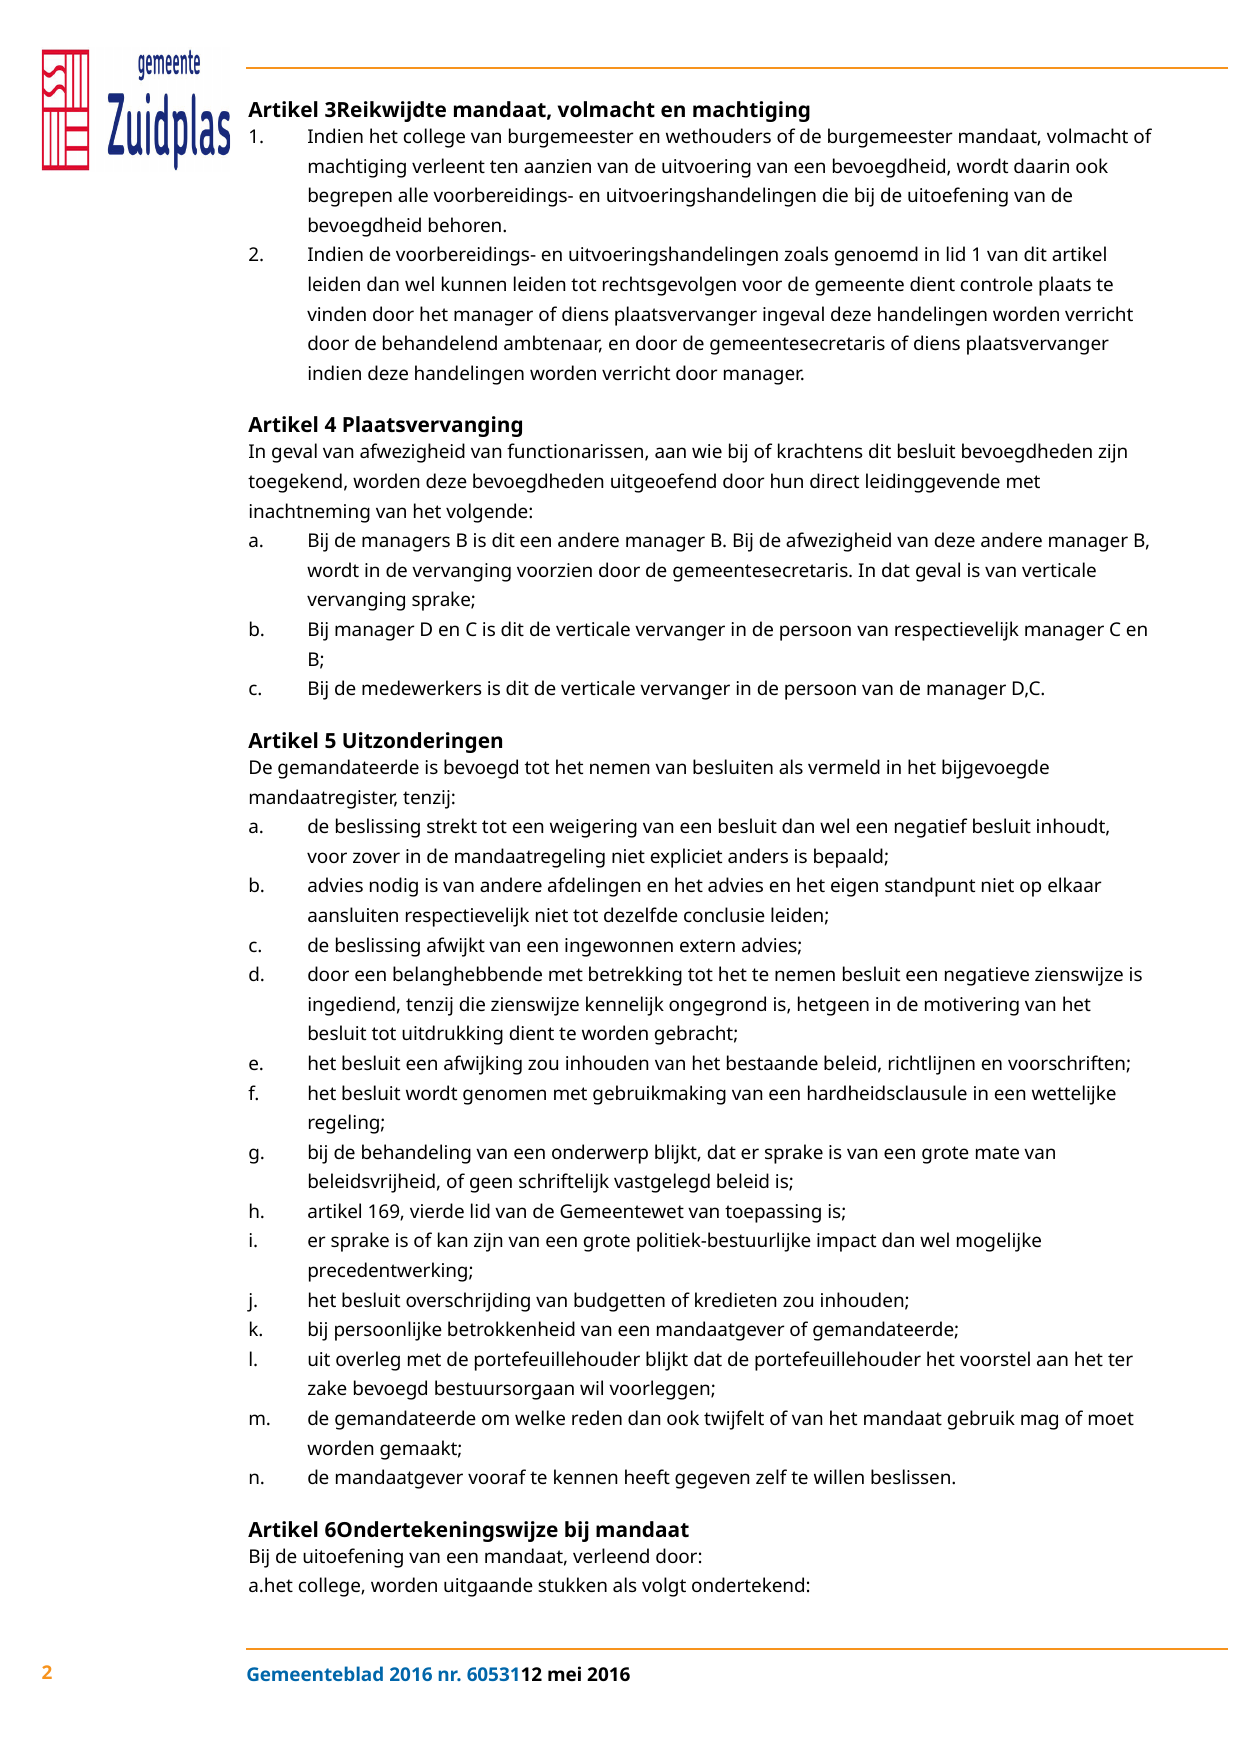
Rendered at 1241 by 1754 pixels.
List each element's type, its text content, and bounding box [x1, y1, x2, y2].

list Bij de managers B is dit een andere manager B. Bij de afwezigheid van deze andere manager B, wordt in de vervanging voorzien door de gemeentesecretaris. In dat geval is van verticale vervanging sprake; [248, 527, 1152, 612]
list Bij de medewerkers is dit de verticale vervanger in de persoon van de manager D,C. [248, 675, 1152, 701]
text Artikel 3Reikwijdte mandaat, volmacht en machtiging [248, 95, 1152, 123]
text Artikel 5 Uitzonderingen [248, 726, 1152, 754]
list door een belanghebbende met betrekking tot het te nemen besluit een negatieve zienswijze is ingediend, tenzij die zienswijze kennelijk ongegrond is, hetgeen in de motivering van het besluit tot uitdrukking dient te worden gebracht; [248, 961, 1152, 1046]
list Indien de voorbereidings- en uitvoeringshandelingen zoals genoemd in lid 1 van dit artikel leiden dan wel kunnen leiden tot rechtsgevolgen voor de gemeente dient controle plaats te vinden door het manager of diens plaatsvervanger ingeval deze handelingen worden verricht door de behandelend ambtenaar, en door de gemeentesecretaris of diens plaatsvervanger indien deze handelingen worden verricht door manager. [248, 242, 1152, 386]
list bij de behandeling van een onderwerp blijkt, dat er sprake is van een grote mate van beleidsvrijheid, of geen schriftelijk vastgelegd beleid is; [248, 1139, 1152, 1194]
text Artikel 6Ondertekeningswijze bij mandaat [248, 1515, 1152, 1543]
list Indien het college van burgemeester en wethouders of de burgemeester mandaat, volmacht of machtiging verleent ten aanzien van de uitvoering van een bevoegdheid, wordt daarin ook begrepen alle voorbereidings- en uitvoeringshandelingen die bij de uitoefening van de bevoegdheid behoren. [248, 123, 1152, 238]
list de mandaatgever vooraf te kennen heeft gegeven zelf te willen beslissen. [248, 1464, 1152, 1490]
list de gemandateerde om welke reden dan ook twijfelt of van het mandaat gebruik mag of moet worden gemaakt; [248, 1405, 1152, 1460]
text Bij de uitoefening van een mandaat, verleend door: [248, 1543, 1152, 1569]
list artikel 169, vierde lid van de Gemeentewet van toepassing is; [248, 1198, 1152, 1224]
text In geval van afwezigheid van functionarissen, aan wie bij of krachtens dit besluit bevoegdheden zijn toegekend, worden deze bevoegdheden uitgeoefend door hun direct leidinggevende met inachtneming van het volgende: [248, 439, 1152, 524]
list er sprake is of kan zijn van een grote politiek-bestuurlijke impact dan wel mogelijke precedentwerking; [248, 1228, 1152, 1283]
list de beslissing afwijkt van een ingewonnen extern advies; [248, 932, 1152, 957]
list advies nodig is van andere afdelingen en het advies en het eigen standpunt niet op elkaar aansluiten respectievelijk niet tot dezelfde conclusie leiden; [248, 873, 1152, 928]
list het besluit wordt genomen met gebruikmaking van een hardheidsclausule in een wettelijke regeling; [248, 1080, 1152, 1135]
text a.het college, worden uitgaande stukken als volgt ondertekend: [248, 1573, 1152, 1598]
text Artikel 4 Plaatsvervanging [248, 410, 1152, 439]
list Bij manager D en C is dit de verticale vervanger in de persoon van respectievelijk manager C en B; [248, 616, 1152, 672]
list het besluit een afwijking zou inhouden van het bestaande beleid, richtlijnen en voorschriften; [248, 1050, 1152, 1076]
list het besluit overschrijding van budgetten of kredieten zou inhouden; [248, 1287, 1152, 1312]
picture [41, 47, 231, 172]
list bij persoonlijke betrokkenheid van een mandaatgever of gemandateerde; [248, 1316, 1152, 1342]
list de beslissing strekt tot een weigering van een besluit dan wel een negatief besluit inhoudt, voor zover in de mandaatregeling niet expliciet anders is bepaald; [248, 813, 1152, 869]
text De gemandateerde is bevoegd tot het nemen van besluiten als vermeld in het bijgevoegde mandaatregister, tenzij: [248, 754, 1152, 809]
list uit overleg met de portefeuillehouder blijkt dat de portefeuillehouder het voorstel aan het ter zake bevoegd bestuursorgaan wil voorleggen; [248, 1346, 1152, 1401]
